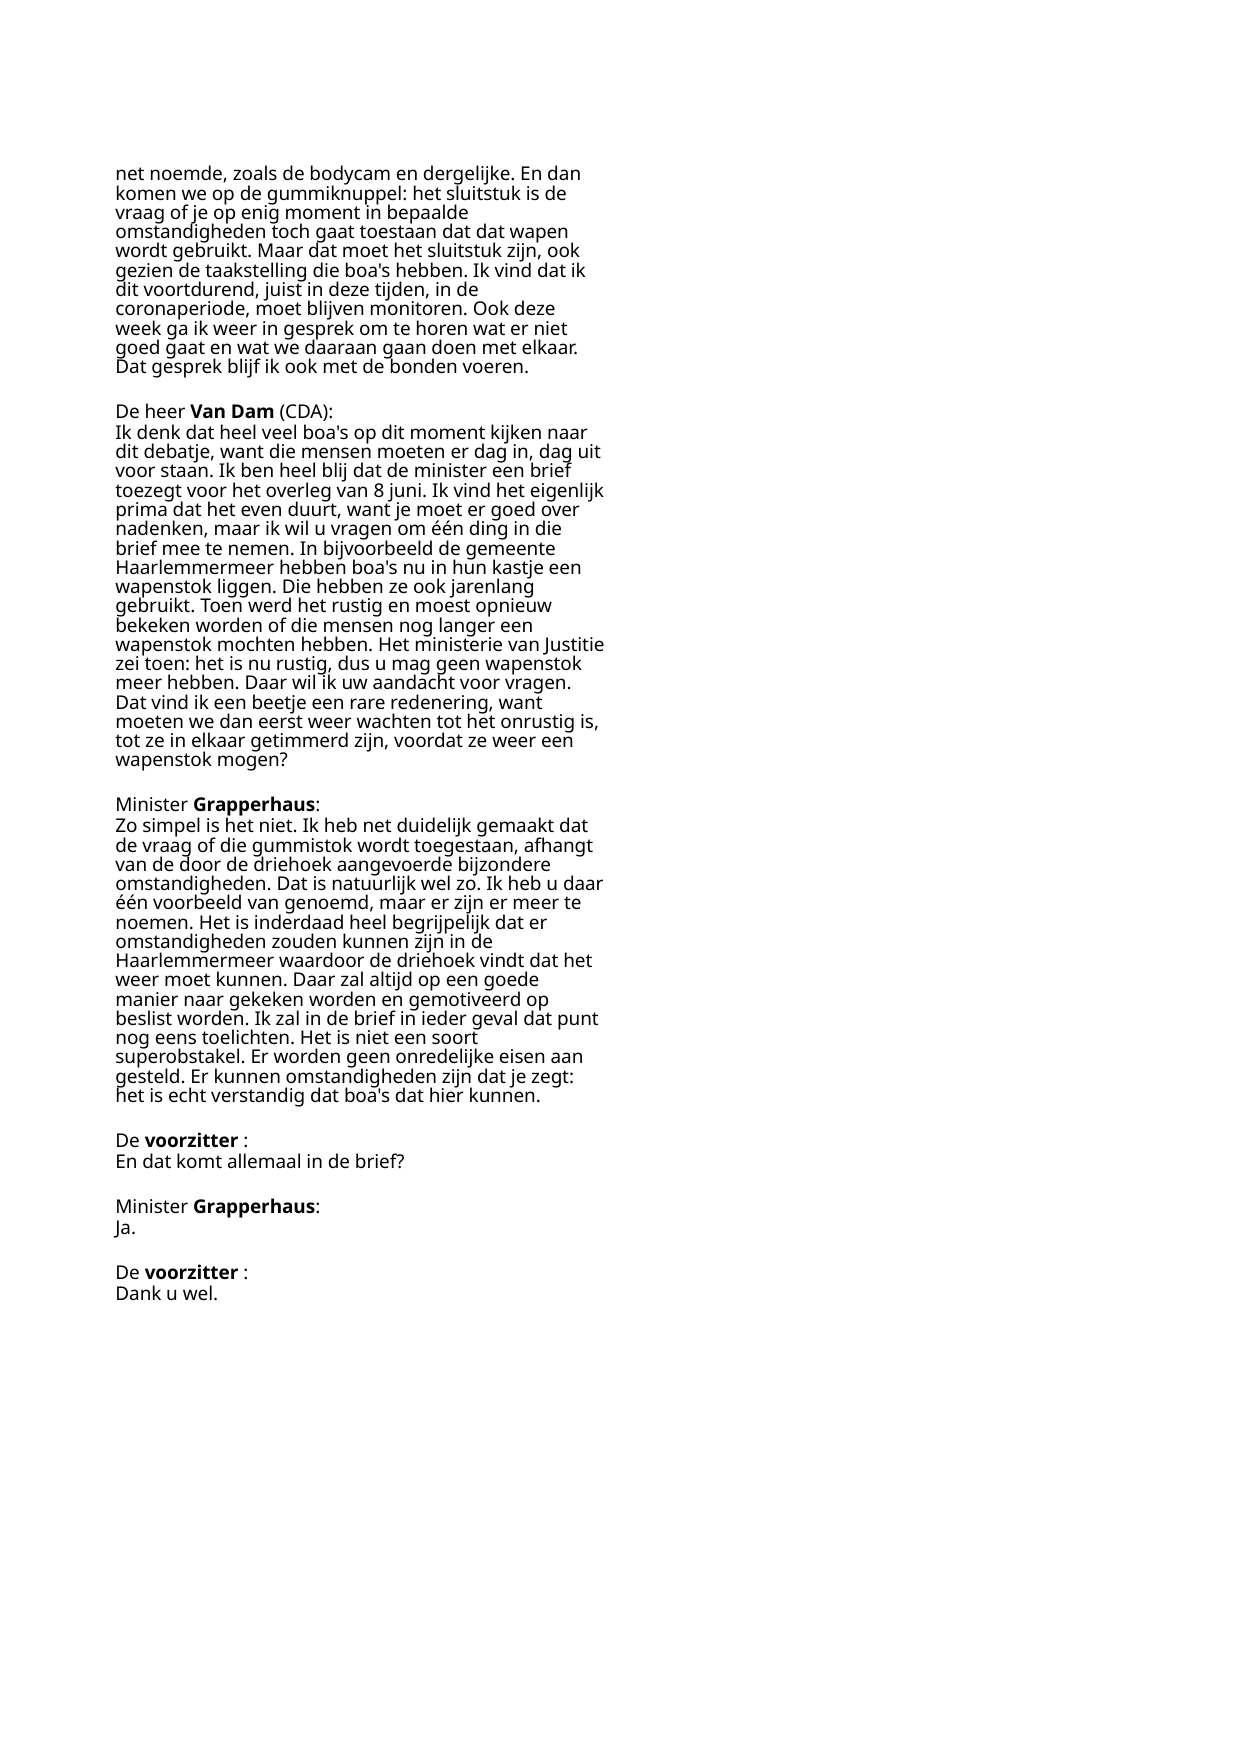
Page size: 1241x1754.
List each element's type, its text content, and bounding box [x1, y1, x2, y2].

text De voorzitter : [115, 1127, 605, 1153]
text Ik denk dat heel veel boa's op dit moment kijken naar dit debatje, want die mensen moeten er dag in, dag uit voor staan. Ik ben heel blij dat de minister een brief toezegt voor het overleg van 8 juni. Ik vind het eigenlijk prima dat het even duurt, want je moet er goed over nadenken, maar ik wil u vragen om één ding in die brief mee te nemen. In bijvoorbeeld de gemeente Haarlemmermeer hebben boa's nu in hun kastje een wapenstok liggen. Die hebben ze ook jarenlang gebruikt. Toen werd het rustig en moest opnieuw bekeken worden of die mensen nog langer een wapenstok mochten hebben. Het ministerie van Justitie zei toen: het is nu rustig, dus u mag geen wapenstok meer hebben. Daar wil ik uw aandacht voor vragen. Dat vind ik een beetje een rare redenering, want moeten we dan eerst weer wachten tot het onrustig is, tot ze in elkaar getimmerd zijn, voordat ze weer een wapenstok mogen? [115, 424, 605, 771]
text Ja. [115, 1219, 605, 1238]
text Minister Grapperhaus: [115, 1193, 605, 1219]
text De voorzitter : [115, 1259, 605, 1284]
text Zo simpel is het niet. Ik heb net duidelijk gemaakt dat de vraag of die gummistok wordt toegestaan, afhangt van de door de driehoek aangevoerde bijzondere omstandigheden. Dat is natuurlijk wel zo. Ik heb u daar één voorbeeld van genoemd, maar er zijn er meer te noemen. Het is inderdaad heel begrijpelijk dat er omstandigheden zouden kunnen zijn in de Haarlemmermeer waardoor de driehoek vindt dat het weer moet kunnen. Daar zal altijd op een goede manier naar gekeken worden en gemotiveerd op beslist worden. Ik zal in de brief in ieder geval dat punt nog eens toelichten. Het is niet een soort superobstakel. Er worden geen onredelijke eisen aan gesteld. Er kunnen omstandigheden zijn dat je zegt: het is echt verstandig dat boa's dat hier kunnen. [115, 817, 605, 1106]
text Dank u wel. [115, 1284, 605, 1304]
text net noemde, zoals de bodycam en dergelijke. En dan komen we op de gummiknuppel: het sluitstuk is de vraag of je op enig moment in bepaalde omstandigheden toch gaat toestaan dat dat wapen wordt gebruikt. Maar dat moet het sluitstuk zijn, ook gezien de taakstelling die boa's hebben. Ik vind dat ik dit voortdurend, juist in deze tijden, in de coronaperiode, moet blijven monitoren. Ook deze week ga ik weer in gesprek om te horen wat er niet goed gaat en wat we daaraan gaan doen met elkaar. Dat gesprek blijf ik ook met de bonden voeren. [115, 165, 605, 377]
text Minister Grapperhaus: [115, 792, 605, 817]
text De heer Van Dam (CDA): [115, 398, 605, 424]
text En dat komt allemaal in de brief? [115, 1153, 605, 1172]
